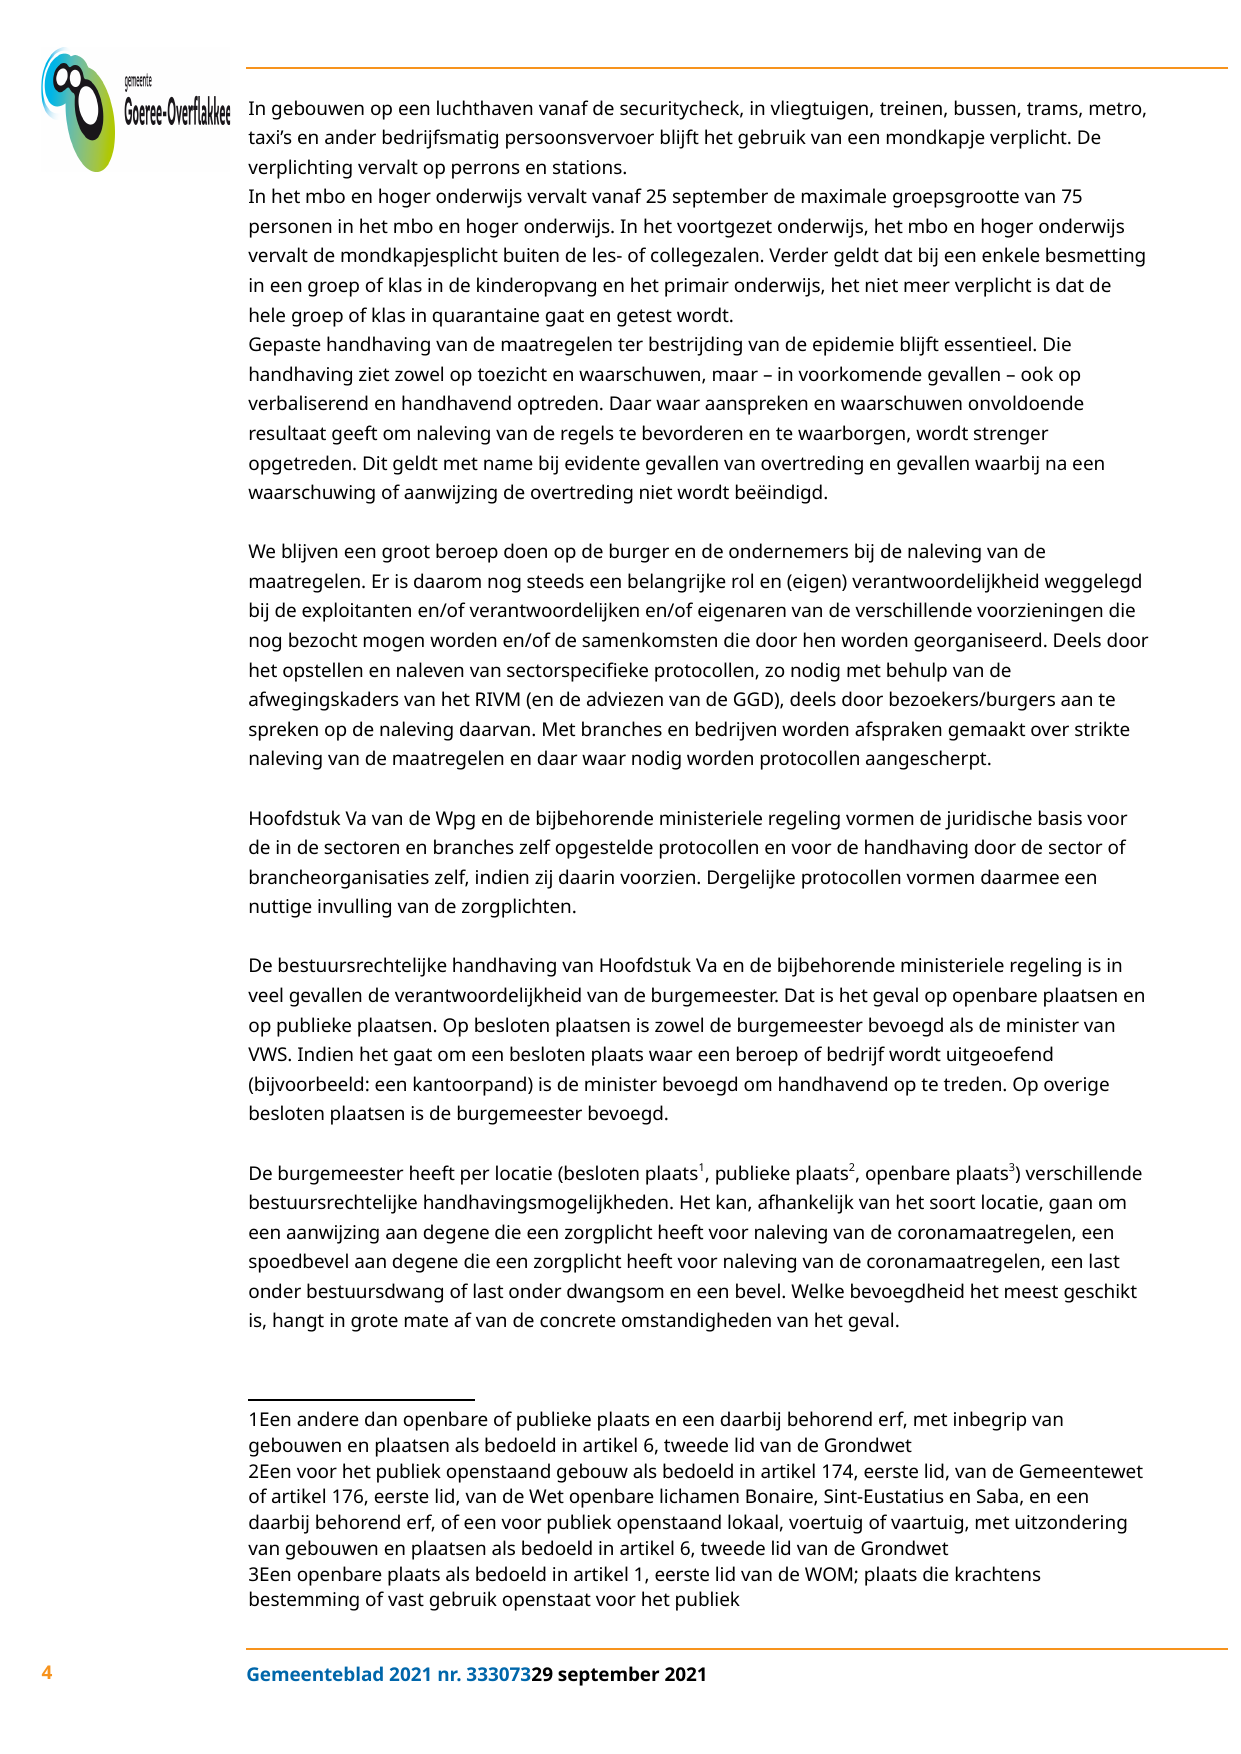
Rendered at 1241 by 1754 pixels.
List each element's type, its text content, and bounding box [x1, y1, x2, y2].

text Hoofdstuk Va van de Wpg en de bijbehorende ministeriele regeling vormen de juridische basis voor de in de sectoren en branches zelf opgestelde protocollen en voor de handhaving door de sector of brancheorganisaties zelf, indien zij daarin voorzien. Dergelijke protocollen vormen daarmee een nuttige invulling van de zorgplichten. [248, 805, 1152, 919]
picture [41, 47, 231, 172]
text In gebouwen op een luchthaven vanaf de securitycheck, in vliegtuigen, treinen, bussen, trams, metro, taxi’s en ander bedrijfsmatig persoonsvervoer blijft het gebruik van een mondkapje verplicht. De verplichting vervalt op perrons en stations. [248, 95, 1152, 180]
text De burgemeester heeft per locatie (besloten plaats, publieke plaats, openbare plaats) verschillende bestuursrechtelijke handhavingsmogelijkheden. Het kan, afhankelijk van het soort locatie, gaan om een aanwijzing aan degene die een zorgplicht heeft voor naleving van de coronamaatregelen, een spoedbevel aan degene die een zorgplicht heeft voor naleving van de coronamaatregelen, een last onder bestuursdwang of last onder dwangsom en een bevel. Welke bevoegdheid het meest geschikt is, hangt in grote mate af van de concrete omstandigheden van het geval. [248, 1160, 1152, 1333]
text Een openbare plaats als bedoeld in artikel 1, eerste lid van de WOM; plaats die krachtens bestemming of vast gebruik openstaat voor het publiek [248, 1561, 1152, 1612]
text We blijven een groot beroep doen op de burger en de ondernemers bij de naleving van de maatregelen. Er is daarom nog steeds een belangrijke rol en (eigen) verantwoordelijkheid weggelegd bij de exploitanten en/of verantwoordelijken en/of eigenaren van de verschillende voorzieningen die nog bezocht mogen worden en/of de samenkomsten die door hen worden georganiseerd. Deels door het opstellen en naleven van sectorspecifieke protocollen, zo nodig met behulp van de afwegingskaders van het RIVM (en de adviezen van de GGD), deels door bezoekers/burgers aan te spreken op de naleving daarvan. Met branches en bedrijven worden afspraken gemaakt over strikte naleving van de maatregelen en daar waar nodig worden protocollen aangescherpt. [248, 538, 1152, 771]
text Een andere dan openbare of publieke plaats en een daarbij behorend erf, met inbegrip van gebouwen en plaatsen als bedoeld in artikel 6, tweede lid van de Grondwet [248, 1406, 1152, 1458]
text Gepaste handhaving van de maatregelen ter bestrijding van de epidemie blijft essentieel. Die handhaving ziet zowel op toezicht en waarschuwen, maar – in voorkomende gevallen – ook op verbaliserend en handhavend optreden. Daar waar aanspreken en waarschuwen onvoldoende resultaat geeft om naleving van de regels te bevorderen en te waarborgen, wordt strenger opgetreden. Dit geldt met name bij evidente gevallen van overtreding en gevallen waarbij na een waarschuwing of aanwijzing de overtreding niet wordt beëindigd. [248, 331, 1152, 505]
text Een voor het publiek openstaand gebouw als bedoeld in artikel 174, eerste lid, van de Gemeentewet of artikel 176, eerste lid, van de Wet openbare lichamen Bonaire, Sint-Eustatius en Saba, en een daarbij behorend erf, of een voor publiek openstaand lokaal, voertuig of vaartuig, met uitzondering van gebouwen en plaatsen als bedoeld in artikel 6, tweede lid van de Grondwet [248, 1458, 1152, 1561]
text In het mbo en hoger onderwijs vervalt vanaf 25 september de maximale groepsgrootte van 75 personen in het mbo en hoger onderwijs. In het voortgezet onderwijs, het mbo en hoger onderwijs vervalt de mondkapjesplicht buiten de les- of collegezalen. Verder geldt dat bij een enkele besmetting in een groep of klas in de kinderopvang en het primair onderwijs, het niet meer verplicht is dat de hele groep of klas in quarantaine gaat en getest wordt. [248, 183, 1152, 328]
text De bestuursrechtelijke handhaving van Hoofdstuk Va en de bijbehorende ministeriele regeling is in veel gevallen de verantwoordelijkheid van de burgemeester. Dat is het geval op openbare plaatsen en op publieke plaatsen. Op besloten plaatsen is zowel de burgemeester bevoegd als de minister van VWS. Indien het gaat om een besloten plaats waar een beroep of bedrijf wordt uitgeoefend (bijvoorbeeld: een kantoorpand) is de minister bevoegd om handhavend op te treden. Op overige besloten plaatsen is de burgemeester bevoegd. [248, 953, 1152, 1126]
